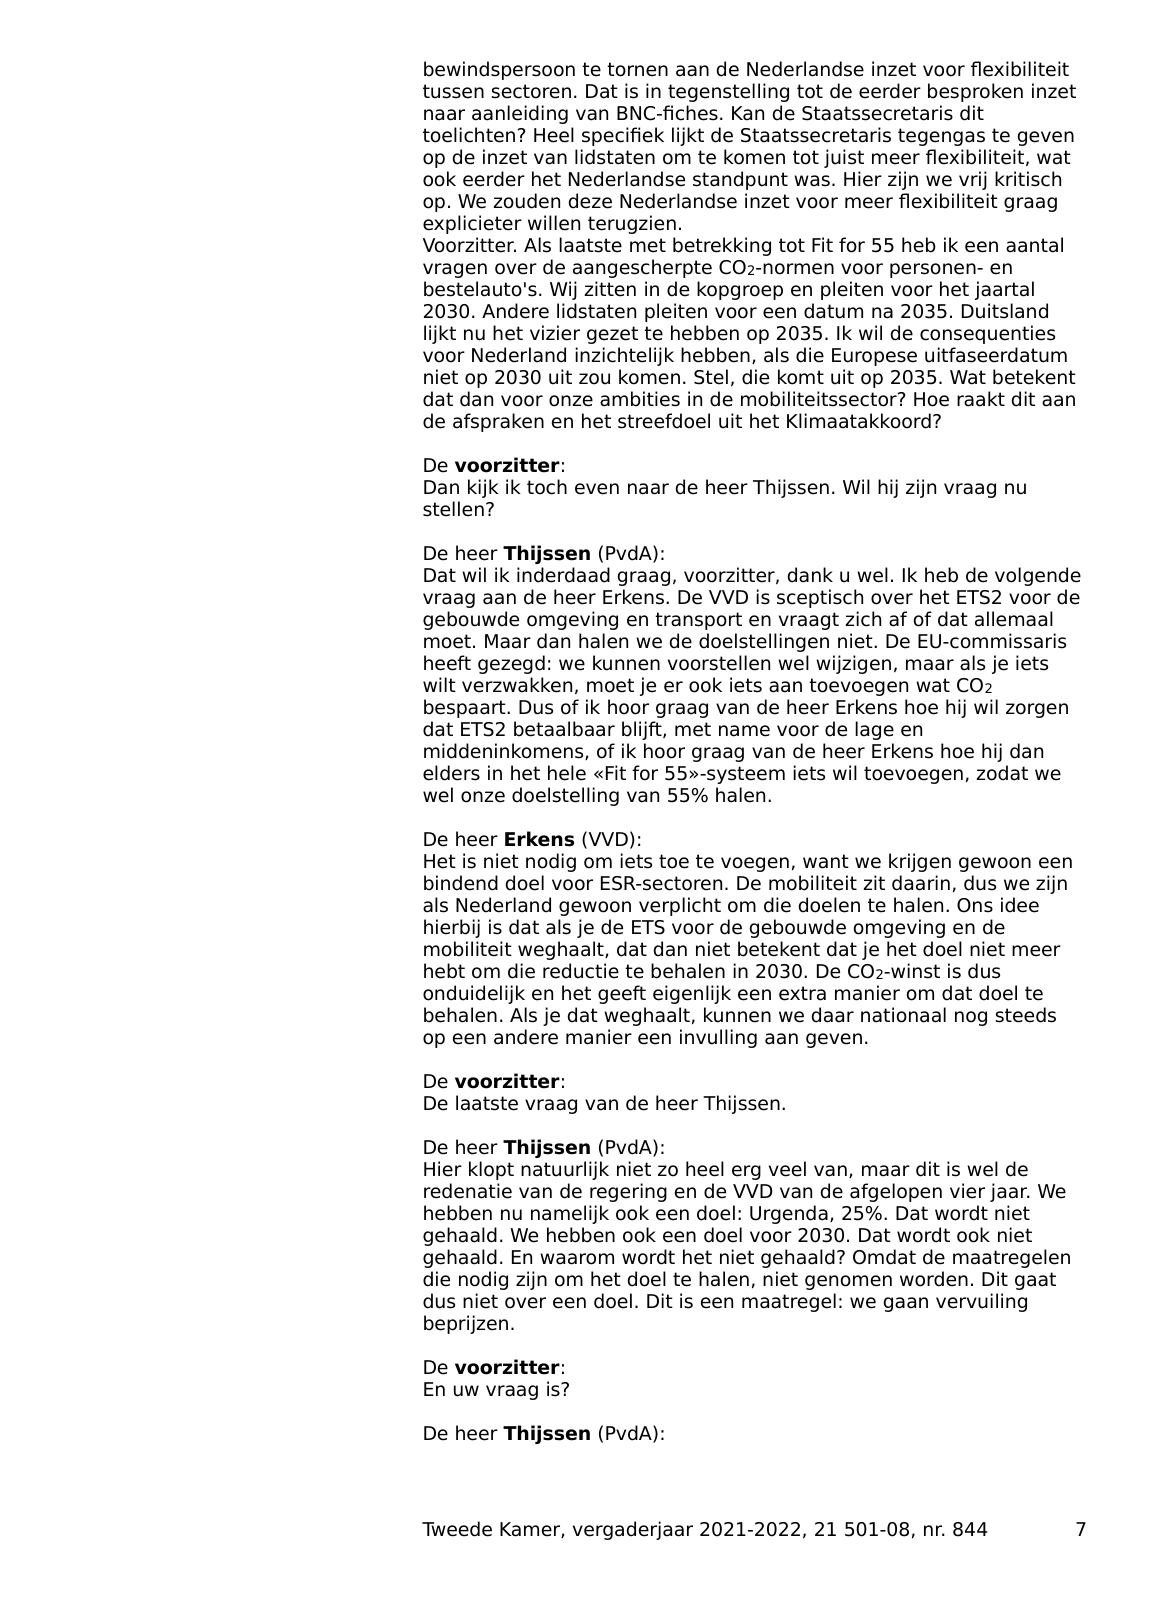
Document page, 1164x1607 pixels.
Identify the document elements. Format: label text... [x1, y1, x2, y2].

text bewindspersoon te tornen aan de Nederlandse inzet voor flexibiliteit tussen sectoren. Dat is in tegenstelling tot de eerder besproken inzet naar aanleiding van BNC-fiches. Kan de Staatssecretaris dit toelichten? Heel specifiek lijkt de Staatssecretaris tegengas te geven op de inzet van lidstaten om te komen tot juist meer flexibiliteit, wat ook eerder het Nederlandse standpunt was. Hier zijn we vrij kritisch op. We zouden deze Nederlandse inzet voor meer flexibiliteit graag explicieter willen terugzien. [422, 59, 1087, 235]
text Dan kijk ik toch even naar de heer Thijssen. Wil hij zijn vraag nu stellen? [422, 477, 1087, 521]
text En uw vraag is? [422, 1379, 1087, 1401]
text De voorzitter: [422, 1071, 1087, 1093]
text De heer Thijssen (PvdA): [422, 1423, 1087, 1445]
text Het is niet nodig om iets toe te voegen, want we krijgen gewoon een bindend doel voor ESR-sectoren. De mobiliteit zit daarin, dus we zijn als Nederland gewoon verplicht om die doelen te halen. Ons idee hierbij is dat als je de ETS voor de gebouwde omgeving en de mobiliteit weghaalt, dat dan niet betekent dat je het doel niet meer hebt om die reductie te behalen in 2030. De CO2-winst is dus onduidelijk en het geeft eigenlijk een extra manier om dat doel te behalen. Als je dat weghaalt, kunnen we daar nationaal nog steeds op een andere manier een invulling aan geven. [422, 851, 1087, 1049]
text Voorzitter. Als laatste met betrekking tot Fit for 55 heb ik een aantal vragen over de aangescherpte CO2-normen voor personen- en bestelauto's. Wij zitten in de kopgroep en pleiten voor het jaartal 2030. Andere lidstaten pleiten voor een datum na 2035. Duitsland lijkt nu het vizier gezet te hebben op 2035. Ik wil de consequenties voor Nederland inzichtelijk hebben, als die Europese uitfaseerdatum niet op 2030 uit zou komen. Stel, die komt uit op 2035. Wat betekent dat dan voor onze ambities in de mobiliteitssector? Hoe raakt dit aan de afspraken en het streefdoel uit het Klimaatakkoord? [422, 235, 1087, 433]
text Dat wil ik inderdaad graag, voorzitter, dank u wel. Ik heb de volgende vraag aan de heer Erkens. De VVD is sceptisch over het ETS2 voor de gebouwde omgeving en transport en vraagt zich af of dat allemaal moet. Maar dan halen we de doelstellingen niet. De EU-commissaris heeft gezegd: we kunnen voorstellen wel wijzigen, maar als je iets wilt verzwakken, moet je er ook iets aan toevoegen wat CO2 bespaart. Dus of ik hoor graag van de heer Erkens hoe hij wil zorgen dat ETS2 betaalbaar blijft, met name voor de lage en middeninkomens, of ik hoor graag van de heer Erkens hoe hij dan elders in het hele «Fit for 55»-systeem iets wil toevoegen, zodat we wel onze doelstelling van 55% halen. [422, 565, 1087, 807]
text De laatste vraag van de heer Thijssen. [422, 1093, 1087, 1115]
text De heer Thijssen (PvdA): [422, 543, 1087, 565]
text De voorzitter: [422, 1357, 1087, 1379]
text Hier klopt natuurlijk niet zo heel erg veel van, maar dit is wel de redenatie van de regering en de VVD van de afgelopen vier jaar. We hebben nu namelijk ook een doel: Urgenda, 25%. Dat wordt niet gehaald. We hebben ook een doel voor 2030. Dat wordt ook niet gehaald. En waarom wordt het niet gehaald? Omdat de maatregelen die nodig zijn om het doel te halen, niet genomen worden. Dit gaat dus niet over een doel. Dit is een maatregel: we gaan vervuiling beprijzen. [422, 1159, 1087, 1335]
text De heer Erkens (VVD): [422, 829, 1087, 851]
text De heer Thijssen (PvdA): [422, 1137, 1087, 1159]
text De voorzitter: [422, 455, 1087, 477]
